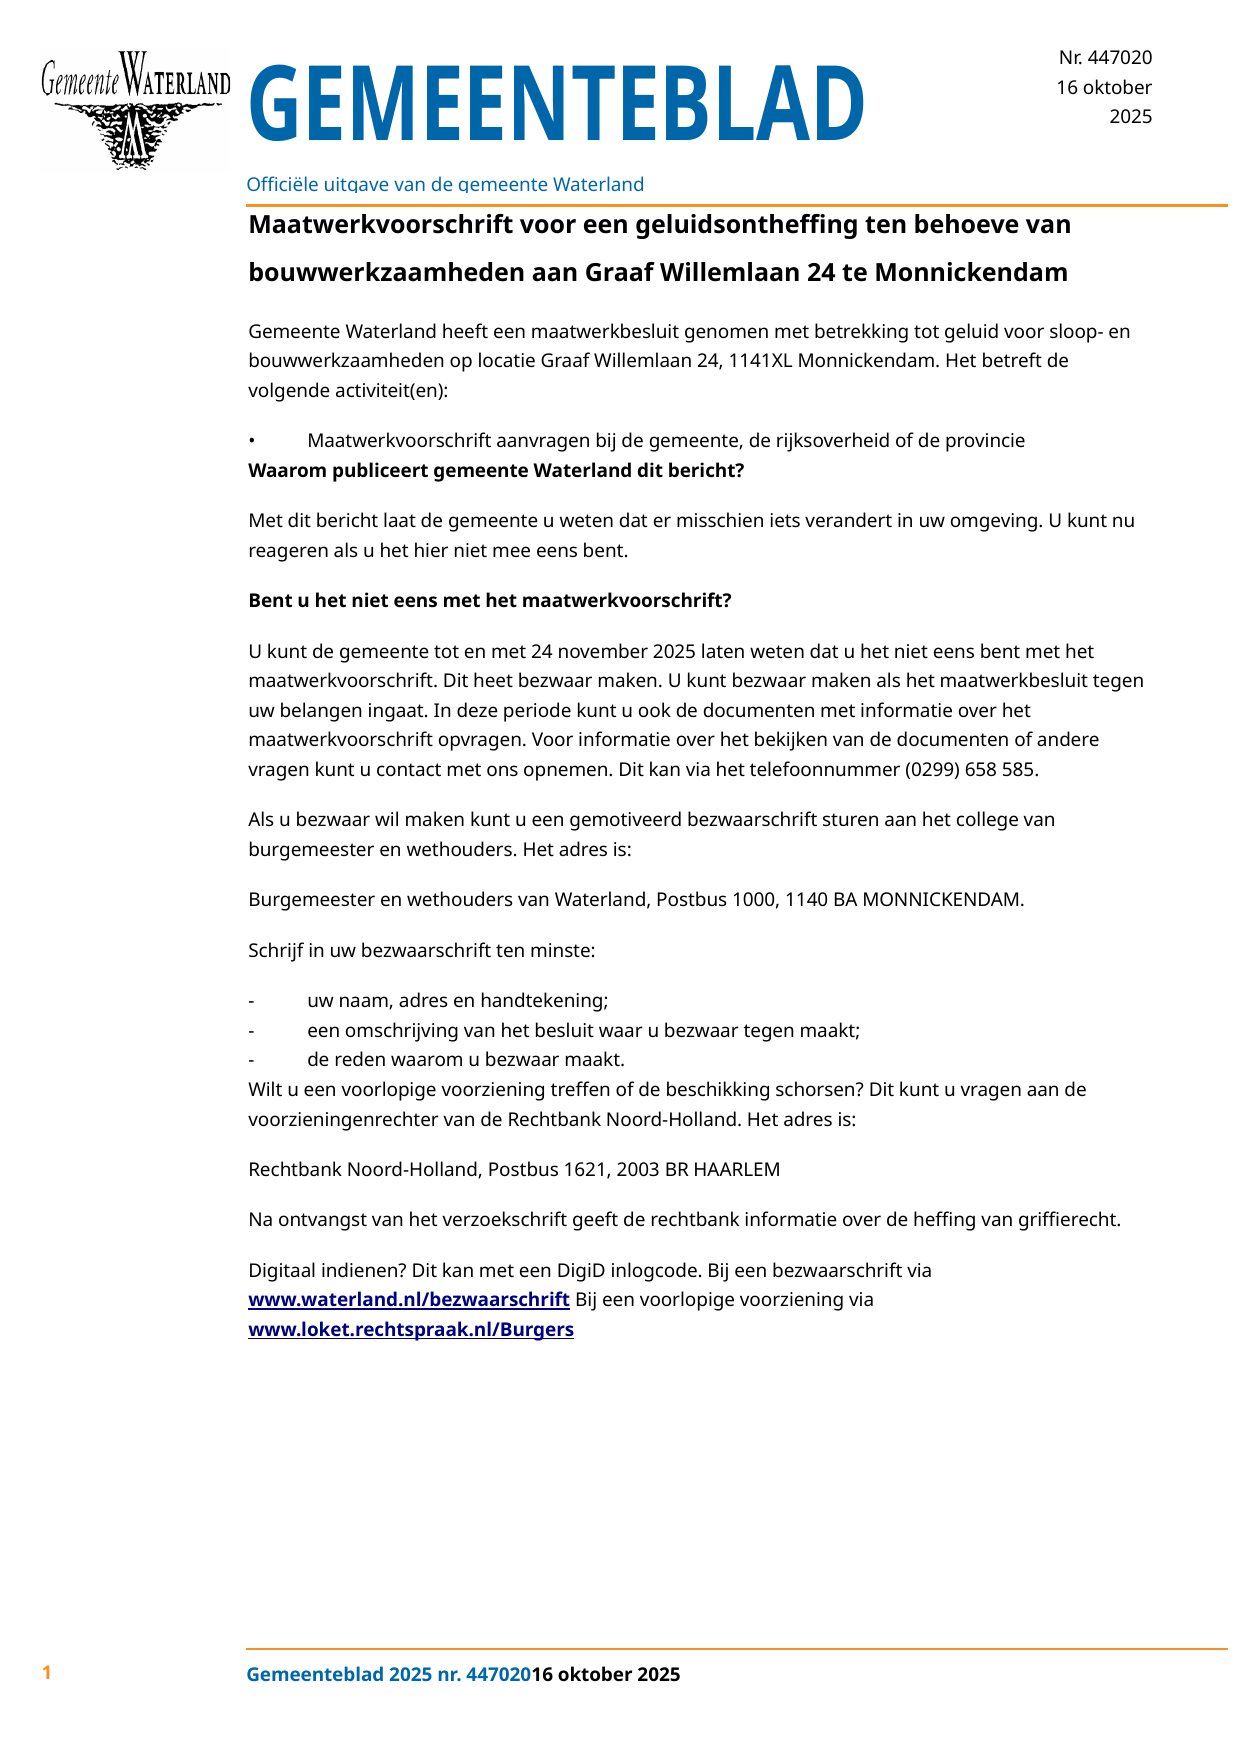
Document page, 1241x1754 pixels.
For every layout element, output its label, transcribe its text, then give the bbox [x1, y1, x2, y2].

text Bent u het niet eens met het maatwerkvoorschrift? [248, 587, 1152, 613]
text Waarom publiceert gemeente Waterland dit bericht? [248, 457, 1152, 483]
list uw naam, adres en handtekening; [248, 987, 1152, 1013]
picture [41, 47, 231, 172]
text Rechtbank Noord-Holland, Postbus 1621, 2003 BR HAARLEM [248, 1156, 1152, 1182]
text Na ontvangst van het verzoekschrift geeft de rechtbank informatie over de heffing van griffierecht. [248, 1207, 1152, 1232]
text Digitaal indienen? Dit kan met een DigiD inlogcode. Bij een bezwaarschrift via www.waterland.nl/bezwaarschrift Bij een voorlopige voorziening via www.loket.rechtspraak.nl/Burgers [248, 1257, 1152, 1342]
list een omschrijving van het besluit waar u bezwaar tegen maakt; [248, 1017, 1152, 1043]
text Schrijf in uw bezwaarschrift ten minste: [248, 937, 1152, 963]
text Wilt u een voorlopige voorziening treffen of de beschikking schorsen? Dit kunt u vragen aan de voorzieningenrechter van de Rechtbank Noord-Holland. Het adres is: [248, 1076, 1152, 1132]
text Met dit bericht laat de gemeente u weten dat er misschien iets verandert in uw omgeving. U kunt nu reageren als u het hier niet mee eens bent. [248, 507, 1152, 563]
list de reden waarom u bezwaar maakt. [248, 1047, 1152, 1072]
text Als u bezwaar wil maken kunt u een gemotiveerd bezwaarschrift sturen aan het college van burgemeester en wethouders. Het adres is: [248, 807, 1152, 862]
text Burgemeester en wethouders van Waterland, Postbus 1000, 1140 BA MONNICKENDAM. [248, 887, 1152, 912]
list Maatwerkvoorschrift aanvragen bij de gemeente, de rijksoverheid of de provincie [248, 427, 1152, 453]
text Maatwerkvoorschrift voor een geluidsontheffing ten behoeve van bouwwerkzaamheden aan Graaf Willemlaan 24 te Monnickendam [248, 207, 1152, 288]
text Gemeente Waterland heeft een maatwerkbesluit genomen met betrekking tot geluid voor sloop- en bouwwerkzaamheden op locatie Graaf Willemlaan 24, 1141XL Monnickendam. Het betreft de volgende activiteit(en): [248, 318, 1152, 403]
text U kunt de gemeente tot en met 24 november 2025 laten weten dat u het niet eens bent met het maatwerkvoorschrift. Dit heet bezwaar maken. U kunt bezwaar maken als het maatwerkbesluit tegen uw belangen ingaat. In deze periode kunt u ook de documenten met informatie over het maatwerkvoorschrift opvragen. Voor informatie over het bekijken van de documenten of andere vragen kunt u contact met ons opnemen. Dit kan via het telefoonnummer (0299) 658 585. [248, 638, 1152, 782]
